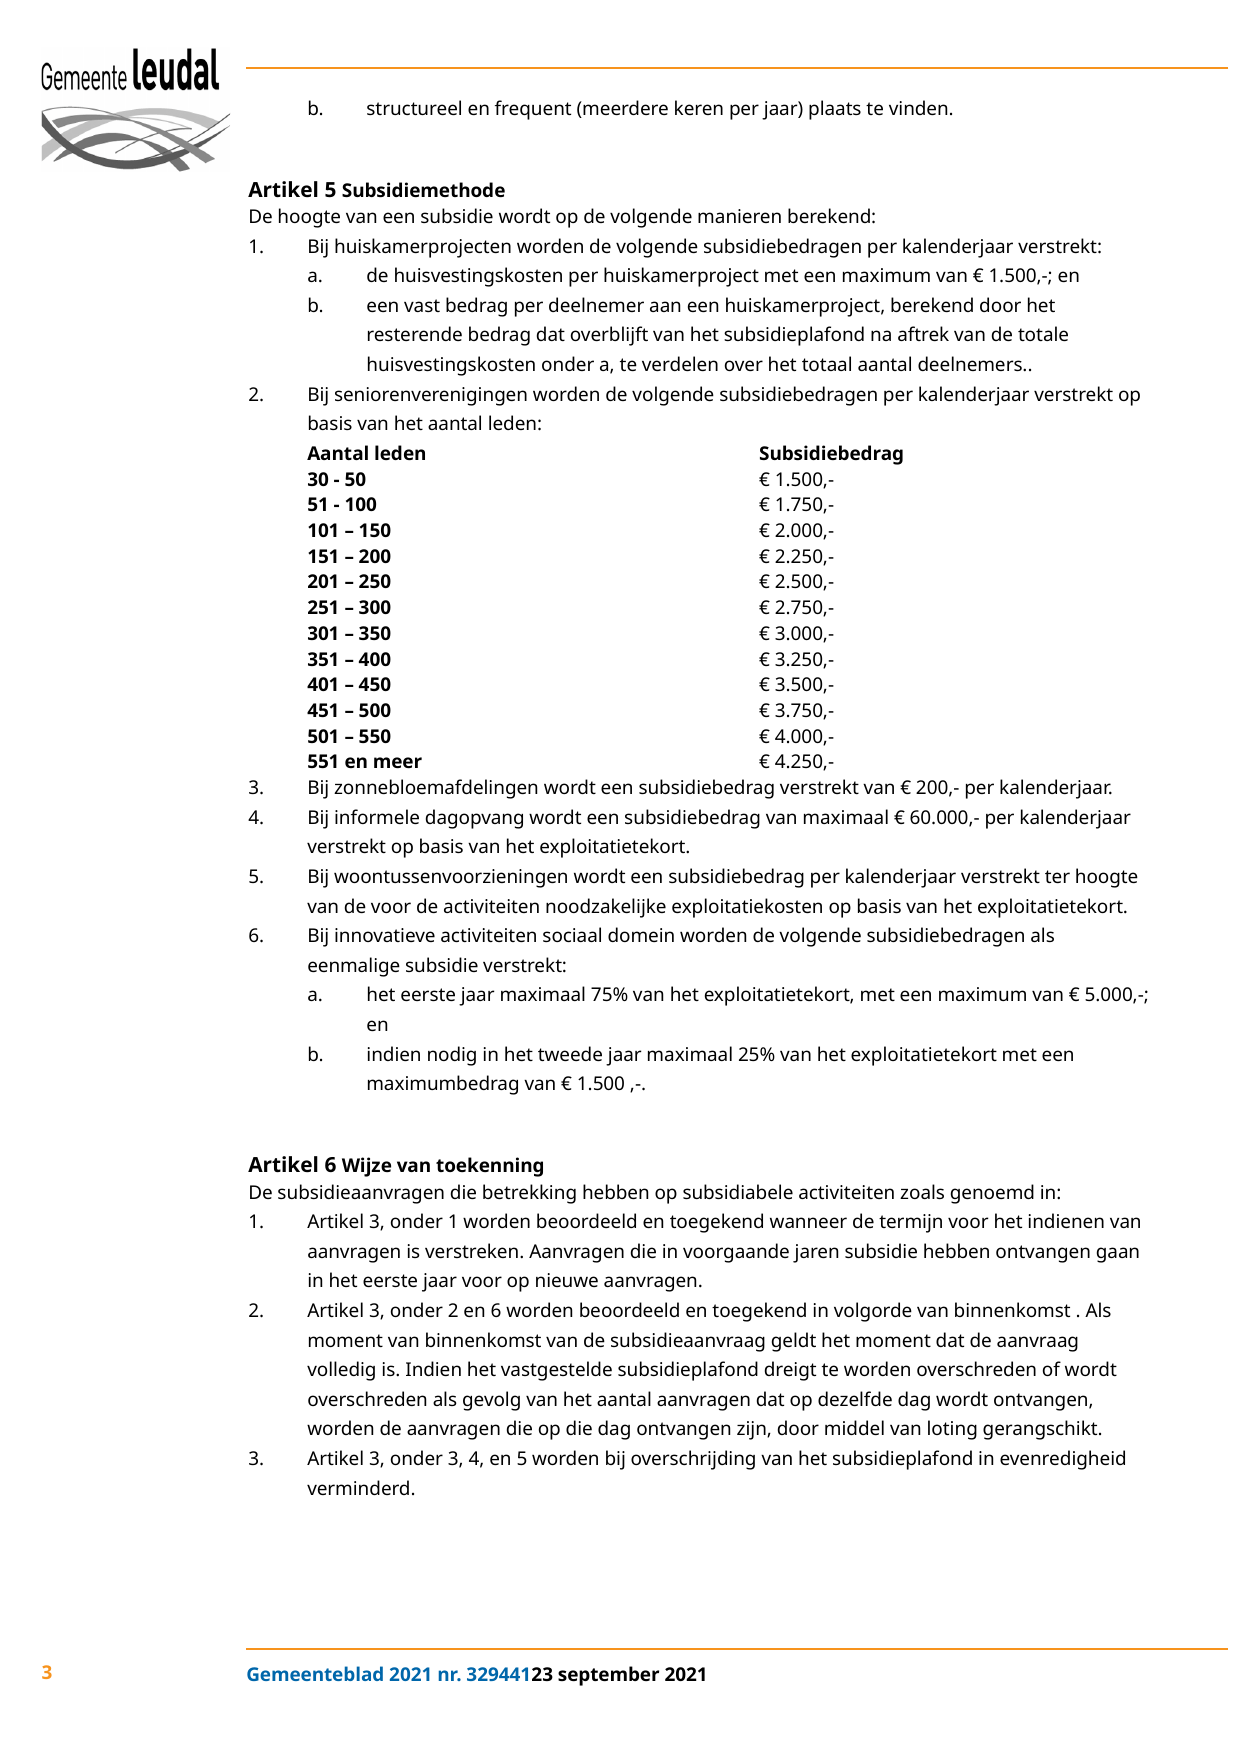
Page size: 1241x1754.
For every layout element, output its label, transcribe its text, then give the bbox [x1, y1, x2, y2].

table_cell € 3.500,- [759, 672, 1211, 697]
list Artikel 3, onder 3, 4, en 5 worden bij overschrijding van het subsidieplafond in evenredigheid verminderd. [248, 1445, 1152, 1500]
list een vast bedrag per deelnemer aan een huiskamerproject, berekend door het resterende bedrag dat overblijft van het subsidieplafond na aftrek van de totale huisvestingskosten onder a, te verdelen over het totaal aantal deelnemers.. [307, 292, 1152, 377]
text Artikel 5 Subsidiemethode [248, 175, 1152, 203]
list structureel en frequent (meerdere keren per jaar) plaats te vinden. [307, 95, 1152, 121]
table_cell € 2.500,- [759, 569, 1211, 594]
table_cell € 3.000,- [759, 620, 1211, 646]
table_cell 301 – 350 [307, 620, 759, 646]
table_cell 151 – 200 [307, 543, 759, 569]
table_cell 101 – 150 [307, 517, 759, 543]
table_header Aantal leden [307, 440, 759, 466]
table_cell € 1.750,- [759, 491, 1211, 517]
list Bij innovatieve activiteiten sociaal domein worden de volgende subsidiebedragen als eenmalige subsidie verstrekt: [248, 922, 1152, 978]
list indien nodig in het tweede jaar maximaal 25% van het exploitatietekort met een maximumbedrag van € 1.500 ,-. [307, 1041, 1152, 1096]
table_header Subsidiebedrag [759, 440, 1211, 466]
table_cell 551 en meer [307, 749, 759, 774]
table_cell 351 – 400 [307, 646, 759, 672]
text Artikel 6 Wijze van toekenning [248, 1150, 1152, 1179]
list het eerste jaar maximaal 75% van het exploitatietekort, met een maximum van € 5.000,-; en [307, 982, 1152, 1037]
table_cell 51 - 100 [307, 491, 759, 517]
table_cell € 1.500,- [759, 466, 1211, 491]
list Bij zonnebloemafdelingen wordt een subsidiebedrag verstrekt van € 200,- per kalenderjaar. [248, 774, 1152, 800]
table_cell € 2.750,- [759, 594, 1211, 620]
table_cell 501 – 550 [307, 723, 759, 749]
table_cell 401 – 450 [307, 672, 759, 697]
table_cell 451 – 500 [307, 697, 759, 723]
table_cell € 2.250,- [759, 543, 1211, 569]
table_cell € 4.000,- [759, 723, 1211, 749]
text De subsidieaanvragen die betrekking hebben op subsidiabele activiteiten zoals genoemd in: [248, 1179, 1152, 1204]
list Bij seniorenverenigingen worden de volgende subsidiebedragen per kalenderjaar verstrekt op basis van het aantal leden: [248, 381, 1152, 436]
list Artikel 3, onder 2 en 6 worden beoordeeld en toegekend in volgorde van binnenkomst . Als moment van binnenkomst van de subsidieaanvraag geldt het moment dat de aanvraag volledig is. Indien het vastgestelde subsidieplafond dreigt te worden overschreden of wordt overschreden als gevolg van het aantal aanvragen dat op dezelfde dag wordt ontvangen, worden de aanvragen die op die dag ontvangen zijn, door middel van loting gerangschikt. [248, 1297, 1152, 1441]
picture [41, 47, 231, 172]
list Bij huiskamerprojecten worden de volgende subsidiebedragen per kalenderjaar verstrekt: [248, 233, 1152, 258]
list Bij informele dagopvang wordt een subsidiebedrag van maximaal € 60.000,- per kalenderjaar verstrekt op basis van het exploitatietekort. [248, 804, 1152, 859]
table_cell € 3.750,- [759, 697, 1211, 723]
text De hoogte van een subsidie wordt op de volgende manieren berekend: [248, 203, 1152, 229]
list de huisvestingskosten per huiskamerproject met een maximum van € 1.500,-; en [307, 262, 1152, 288]
table_cell € 3.250,- [759, 646, 1211, 672]
table_cell € 2.000,- [759, 517, 1211, 543]
list Bij woontussenvoorzieningen wordt een subsidiebedrag per kalenderjaar verstrekt ter hoogte van de voor de activiteiten noodzakelijke exploitatiekosten op basis van het exploitatietekort. [248, 863, 1152, 919]
table_cell 201 – 250 [307, 569, 759, 594]
table_cell 30 - 50 [307, 466, 759, 491]
table_cell € 4.250,- [759, 749, 1211, 774]
table_cell 251 – 300 [307, 594, 759, 620]
list Artikel 3, onder 1 worden beoordeeld en toegekend wanneer de termijn voor het indienen van aanvragen is verstreken. Aanvragen die in voorgaande jaren subsidie hebben ontvangen gaan in het eerste jaar voor op nieuwe aanvragen. [248, 1208, 1152, 1293]
